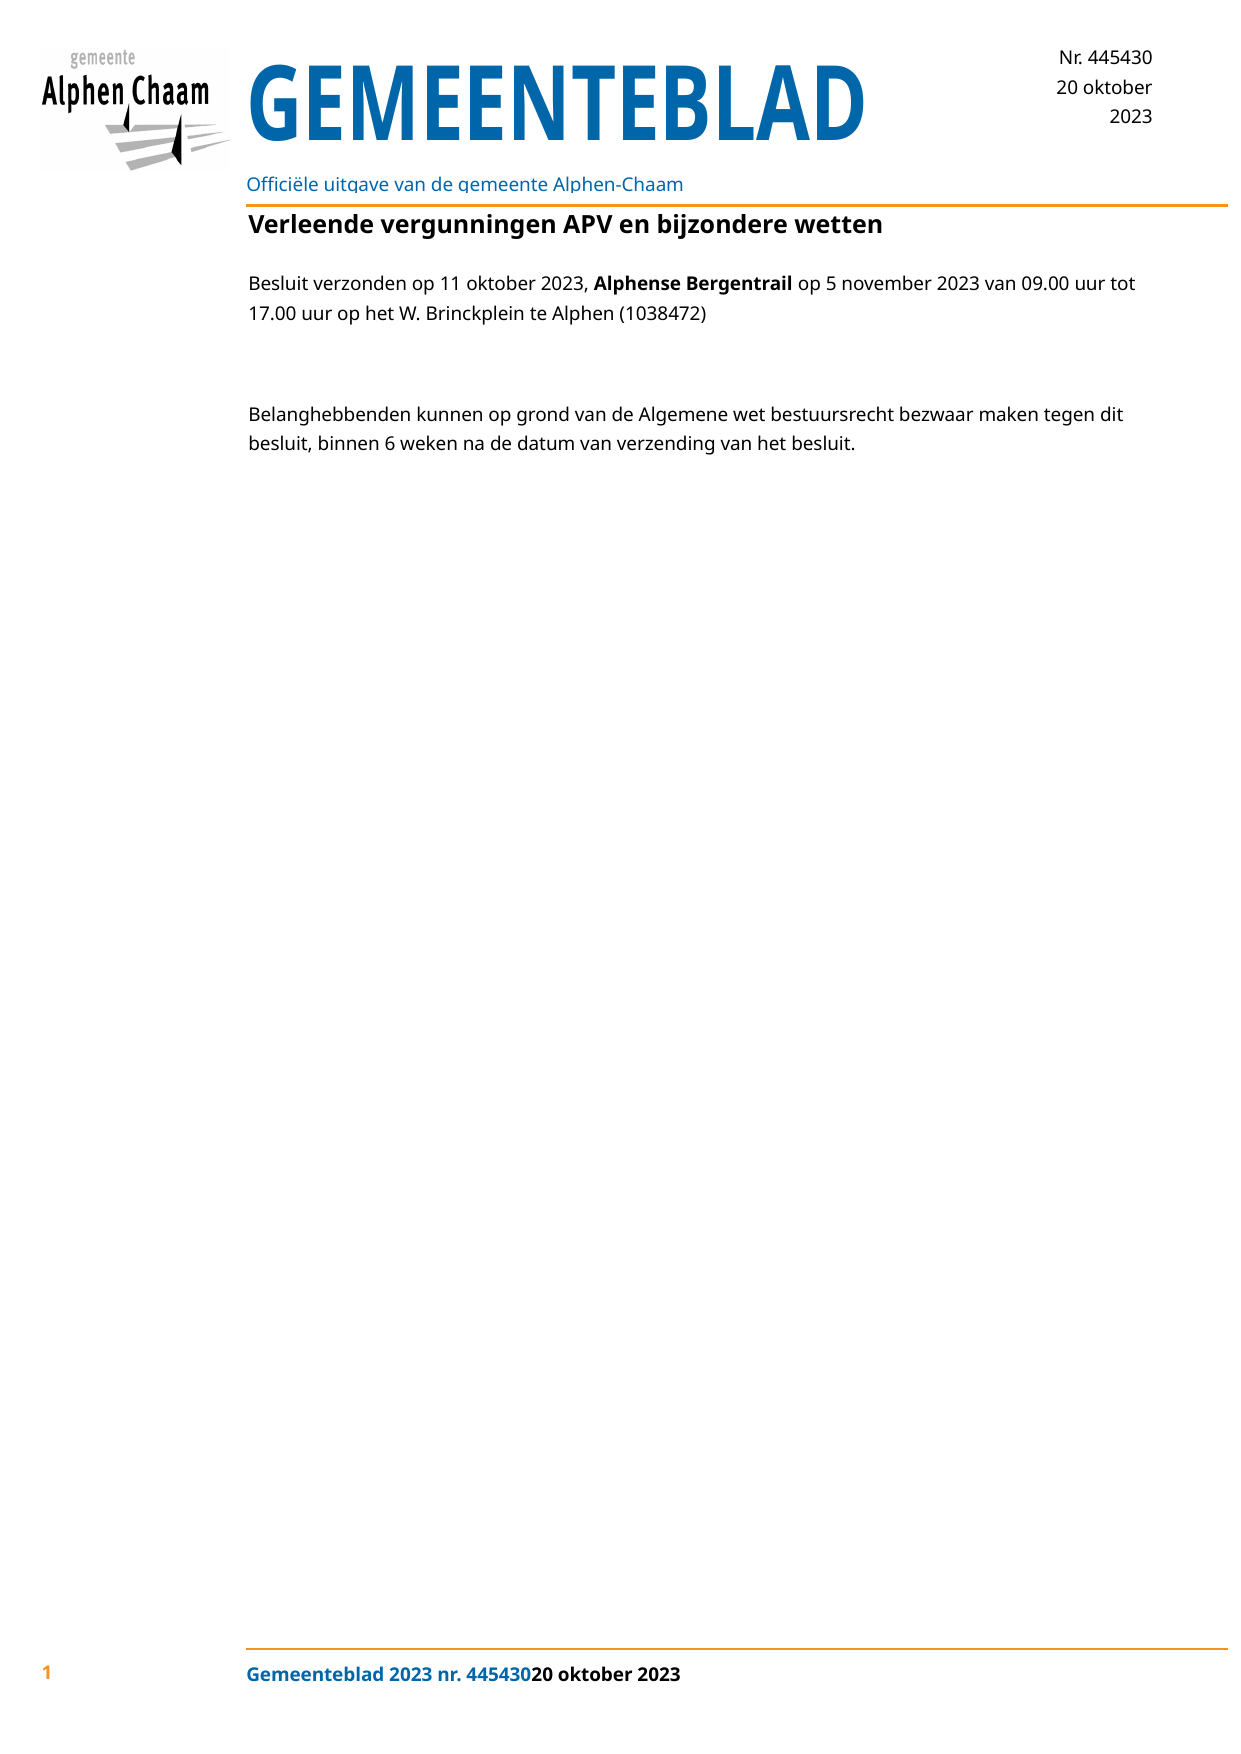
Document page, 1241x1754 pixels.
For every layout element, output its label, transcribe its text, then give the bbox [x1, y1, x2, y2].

picture [41, 47, 231, 172]
text Belanghebbenden kunnen op grond van de Algemene wet bestuursrecht bezwaar maken tegen dit besluit, binnen 6 weken na de datum van verzending van het besluit. [248, 401, 1152, 456]
text Besluit verzonden op 11 oktober 2023, Alphense Bergentrail op 5 november 2023 van 09.00 uur tot 17.00 uur op het W. Brinckplein te Alphen (1038472) [248, 270, 1152, 326]
text Verleende vergunningen APV en bijzondere wetten [248, 207, 1152, 241]
